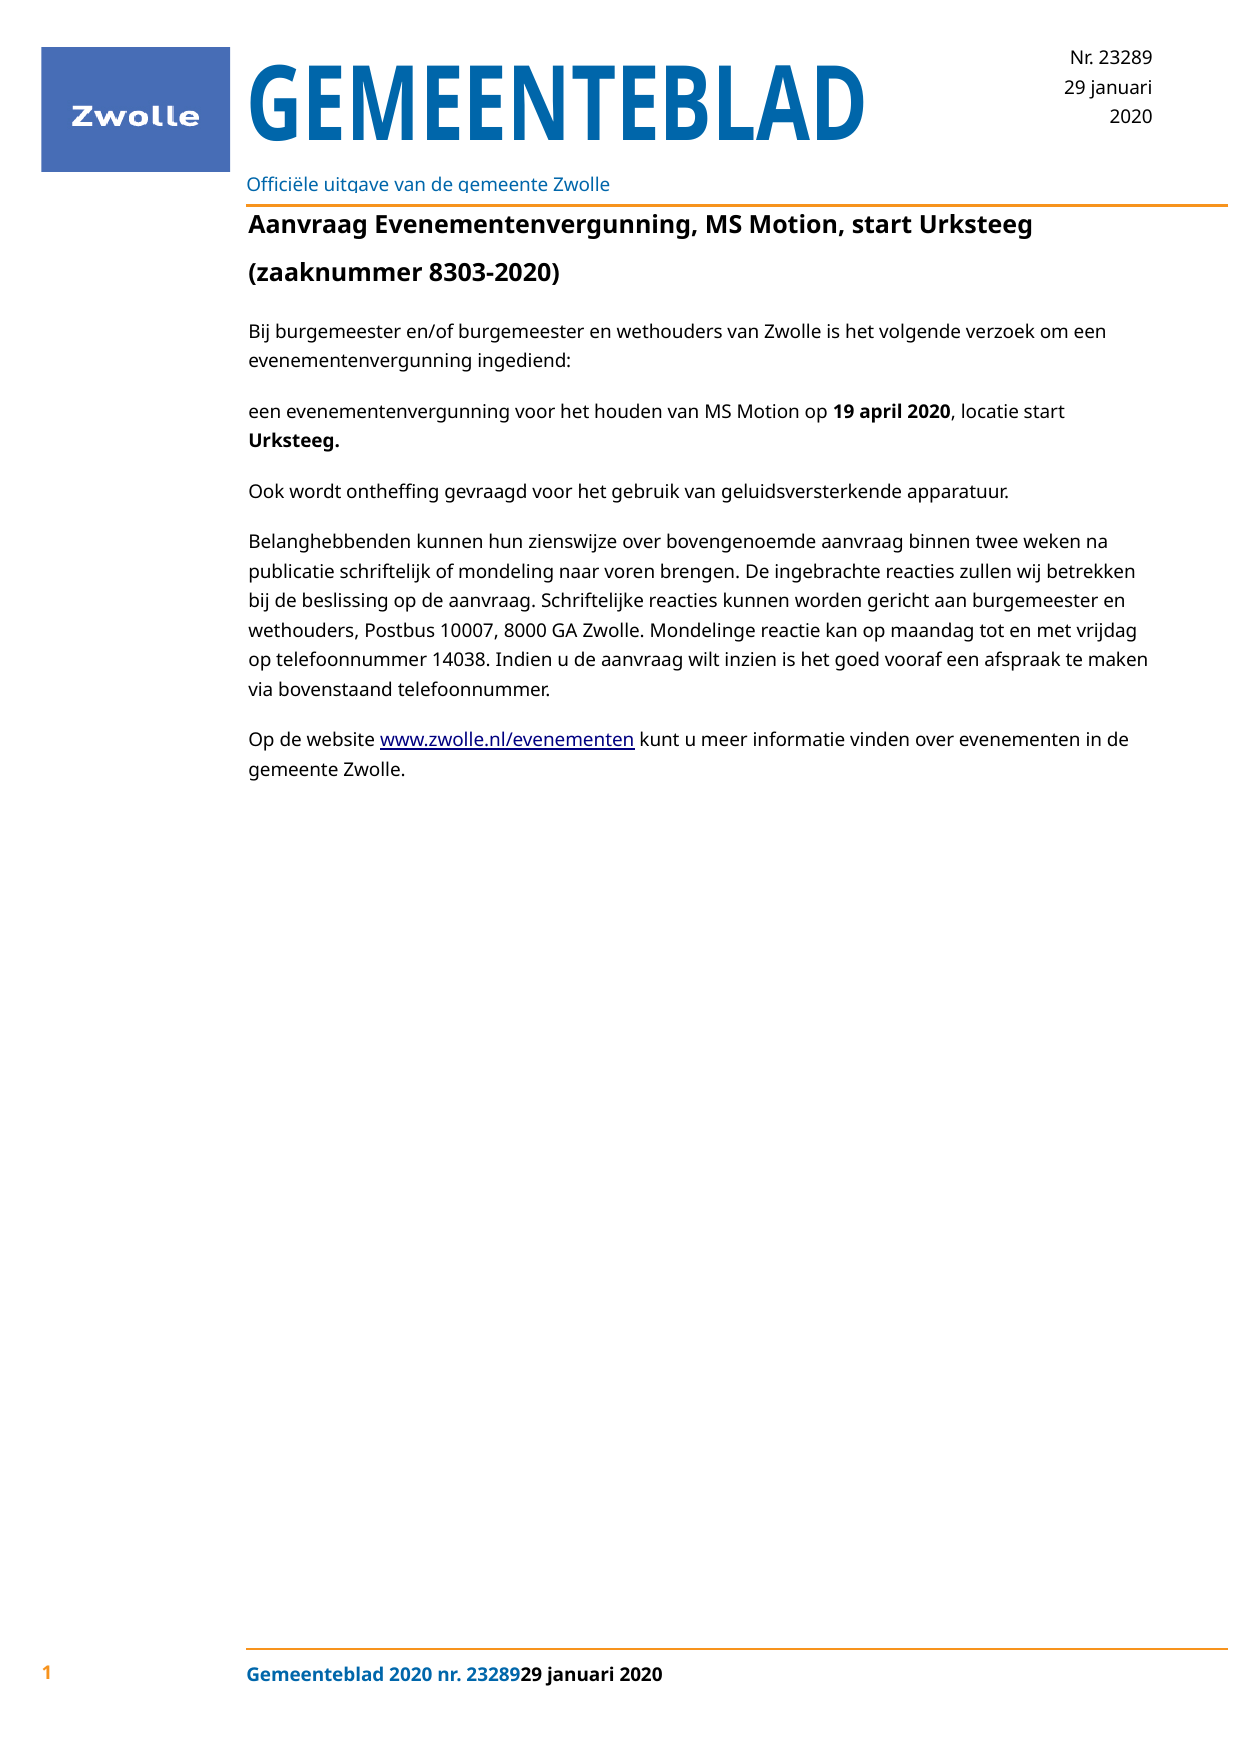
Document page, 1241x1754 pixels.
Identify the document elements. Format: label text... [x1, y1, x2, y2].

text Bij burgemeester en/of burgemeester en wethouders van Zwolle is het volgende verzoek om een evenementenvergunning ingediend: [248, 318, 1152, 373]
text Belanghebbenden kunnen hun zienswijze over bovengenoemde aanvraag binnen twee weken na publicatie schriftelijk of mondeling naar voren brengen. De ingebrachte reacties zullen wij betrekken bij de beslissing op de aanvraag. Schriftelijke reacties kunnen worden gericht aan burgemeester en wethouders, Postbus 10007, 8000 GA Zwolle. Mondelinge reactie kan op maandag tot en met vrijdag op telefoonnummer 14038. Indien u de aanvraag wilt inzien is het goed vooraf een afspraak te maken via bovenstaand telefoonnummer. [248, 528, 1152, 702]
text Ook wordt ontheffing gevraagd voor het gebruik van geluidsversterkende apparatuur. [248, 478, 1152, 504]
picture [41, 47, 231, 172]
text een evenementenvergunning voor het houden van MS Motion op 19 april 2020, locatie start Urksteeg. [248, 398, 1152, 453]
text Op de website www.zwolle.nl/evenementen kunt u meer informatie vinden over evenementen in de gemeente Zwolle. [248, 727, 1152, 782]
text Aanvraag Evenementenvergunning, MS Motion, start Urksteeg (zaaknummer 8303-2020) [248, 207, 1152, 288]
